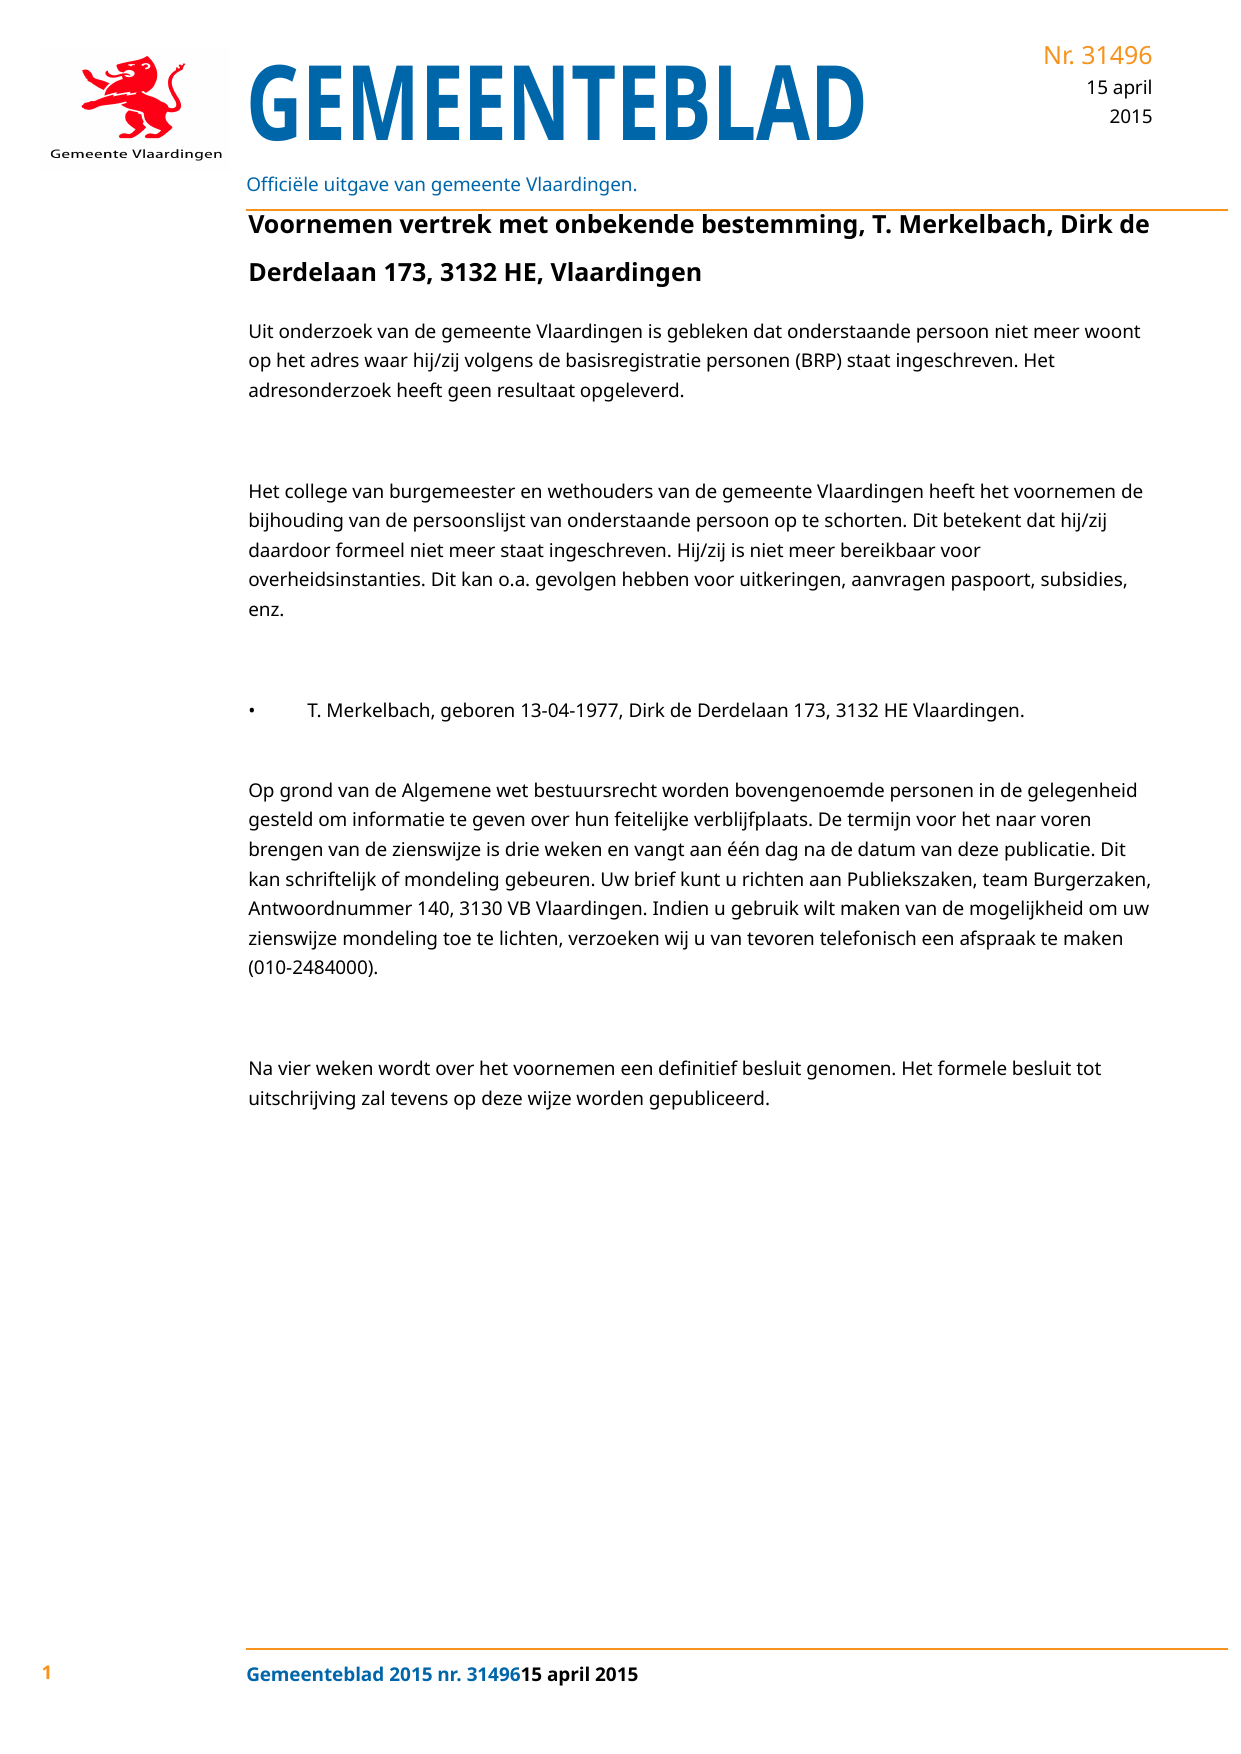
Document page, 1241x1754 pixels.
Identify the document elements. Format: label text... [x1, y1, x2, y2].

text Voornemen vertrek met onbekende bestemming, T. Merkelbach, Dirk de Derdelaan 173, 3132 HE, Vlaardingen [248, 211, 1152, 288]
picture [41, 47, 231, 172]
list T. Merkelbach, geboren 13-04-1977, Dirk de Derdelaan 173, 3132 HE Vlaardingen. [248, 697, 1152, 723]
text Na vier weken wordt over het voornemen een definitief besluit genomen. Het formele besluit tot uitschrijving zal tevens op deze wijze worden gepubliceerd. [248, 1055, 1152, 1111]
text Op grond van de Algemene wet bestuursrecht worden bovengenoemde personen in de gelegenheid gesteld om informatie te geven over hun feitelijke verblijfplaats. De termijn voor het naar voren brengen van de zienswijze is drie weken en vangt aan één dag na de datum van deze publicatie. Dit kan schriftelijk of mondeling gebeuren. Uw brief kunt u richten aan Publiekszaken, team Burgerzaken, Antwoordnummer 140, 3130 VB Vlaardingen. Indien u gebruik wilt maken van de mogelijkheid om uw zienswijze mondeling toe te lichten, verzoeken wij u van tevoren telefonisch een afspraak te maken (010-2484000). [248, 777, 1152, 980]
text Het college van burgemeester en wethouders van de gemeente Vlaardingen heeft het voornemen de bijhouding van de persoonslijst van onderstaande persoon op te schorten. Dit betekent dat hij/zij daardoor formeel niet meer staat ingeschreven. Hij/zij is niet meer bereikbaar voor overheidsinstanties. Dit kan o.a. gevolgen hebben voor uitkeringen, aanvragen paspoort, subsidies, enz. [248, 478, 1152, 622]
text Uit onderzoek van de gemeente Vlaardingen is gebleken dat onderstaande persoon niet meer woont op het adres waar hij/zij volgens de basisregistratie personen (BRP) staat ingeschreven. Het adresonderzoek heeft geen resultaat opgeleverd. [248, 318, 1152, 403]
